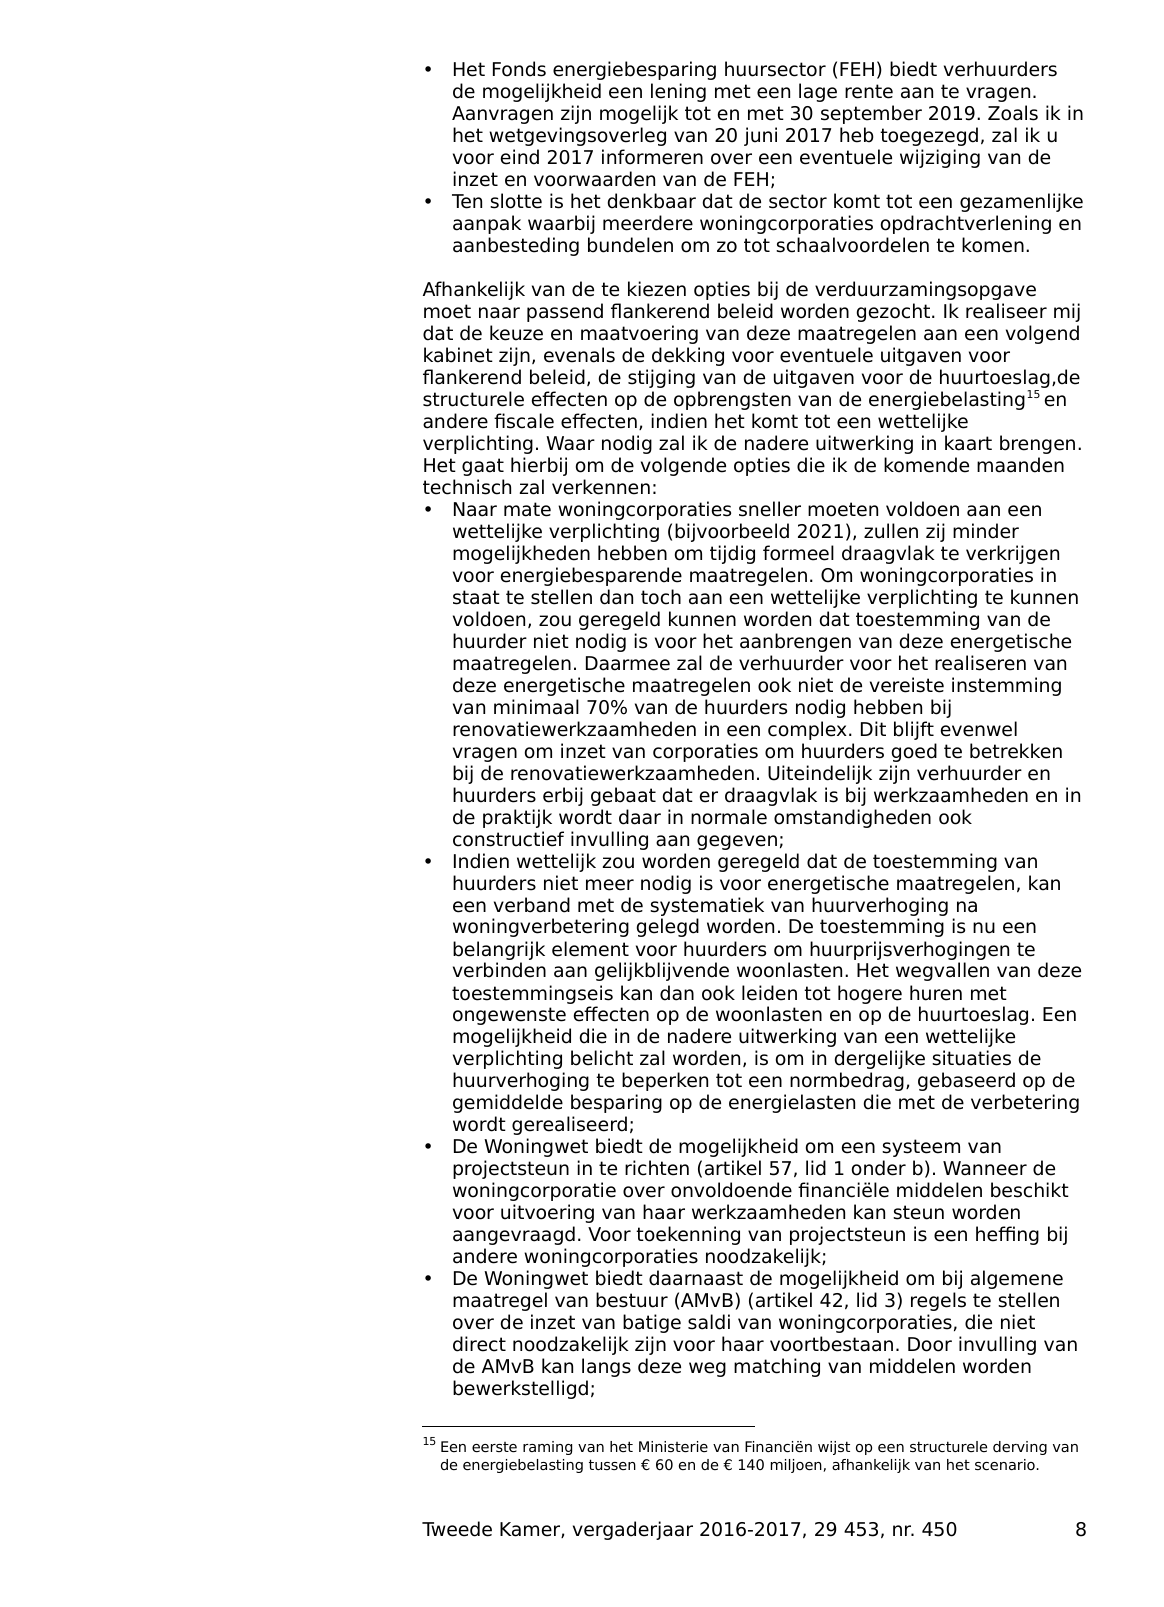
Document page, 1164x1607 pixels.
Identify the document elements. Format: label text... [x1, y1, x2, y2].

text • Het Fonds energiebesparing huursector (FEH) biedt verhuurders de mogelijkheid een lening met een lage rente aan te vragen. Aanvragen zijn mogelijk tot en met 30 september 2019. Zoals ik in het wetgevingsoverleg van 20 juni 2017 heb toegezegd, zal ik u voor eind 2017 informeren over een eventuele wijziging van de inzet en voorwaarden van de FEH; [422, 59, 1087, 191]
text • De Woningwet biedt daarnaast de mogelijkheid om bij algemene maatregel van bestuur (AMvB) (artikel 42, lid 3) regels te stellen over de inzet van batige saldi van woningcorporaties, die niet direct noodzakelijk zijn voor haar voortbestaan. Door invulling van de AMvB kan langs deze weg matching van middelen worden bewerkstelligd; [422, 1268, 1087, 1400]
text • Ten slotte is het denkbaar dat de sector komt tot een gezamenlijke aanpak waarbij meerdere woningcorporaties opdrachtverlening en aanbesteding bundelen om zo tot schaalvoordelen te komen. [422, 191, 1087, 257]
text • De Woningwet biedt de mogelijkheid om een systeem van projectsteun in te richten (artikel 57, lid 1 onder b). Wanneer de woningcorporatie over onvoldoende financiële middelen beschikt voor uitvoering van haar werkzaamheden kan steun worden aangevraagd. Voor toekenning van projectsteun is een heffing bij andere woningcorporaties noodzakelijk; [422, 1136, 1087, 1268]
text • Indien wettelijk zou worden geregeld dat de toestemming van huurders niet meer nodig is voor energetische maatregelen, kan een verband met de systematiek van huurverhoging na woningverbetering gelegd worden. De toestemming is nu een belangrijk element voor huurders om huurprijsverhogingen te verbinden aan gelijkblijvende woonlasten. Het wegvallen van deze toestemmingseis kan dan ook leiden tot hogere huren met ongewenste effecten op de woonlasten en op de huurtoeslag. Een mogelijkheid die in de nadere uitwerking van een wettelijke verplichting belicht zal worden, is om in dergelijke situaties de huurverhoging te beperken tot een normbedrag, gebaseerd op de gemiddelde besparing op de energielasten die met de verbetering wordt gerealiseerd; [422, 851, 1087, 1136]
text Afhankelijk van de te kiezen opties bij de verduurzamingsopgave moet naar passend flankerend beleid worden gezocht. Ik realiseer mij dat de keuze en maatvoering van deze maatregelen aan een volgend kabinet zijn, evenals de dekking voor eventuele uitgaven voor flankerend beleid, de stijging van de uitgaven voor de huurtoeslag,de structurele effecten op de opbrengsten van de energiebelastingen andere fiscale effecten, indien het komt tot een wettelijke verplichting. Waar nodig zal ik de nadere uitwerking in kaart brengen. Het gaat hierbij om de volgende opties die ik de komende maanden technisch zal verkennen: [422, 279, 1087, 499]
text • Naar mate woningcorporaties sneller moeten voldoen aan een wettelijke verplichting (bijvoorbeeld 2021), zullen zij minder mogelijkheden hebben om tijdig formeel draagvlak te verkrijgen voor energiebesparende maatregelen. Om woningcorporaties in staat te stellen dan toch aan een wettelijke verplichting te kunnen voldoen, zou geregeld kunnen worden dat toestemming van de huurder niet nodig is voor het aanbrengen van deze energetische maatregelen. Daarmee zal de verhuurder voor het realiseren van deze energetische maatregelen ook niet de vereiste instemming van minimaal 70% van de huurders nodig hebben bij renovatiewerkzaamheden in een complex. Dit blijft evenwel vragen om inzet van corporaties om huurders goed te betrekken bij de renovatiewerkzaamheden. Uiteindelijk zijn verhuurder en huurders erbij gebaat dat er draagvlak is bij werkzaamheden en in de praktijk wordt daar in normale omstandigheden ook constructief invulling aan gegeven; [422, 499, 1087, 851]
text Een eerste raming van het Ministerie van Financiën wijst op een structurele derving van de energiebelasting tussen € 60 en de € 140 miljoen, afhankelijk van het scenario. [422, 1435, 1087, 1474]
